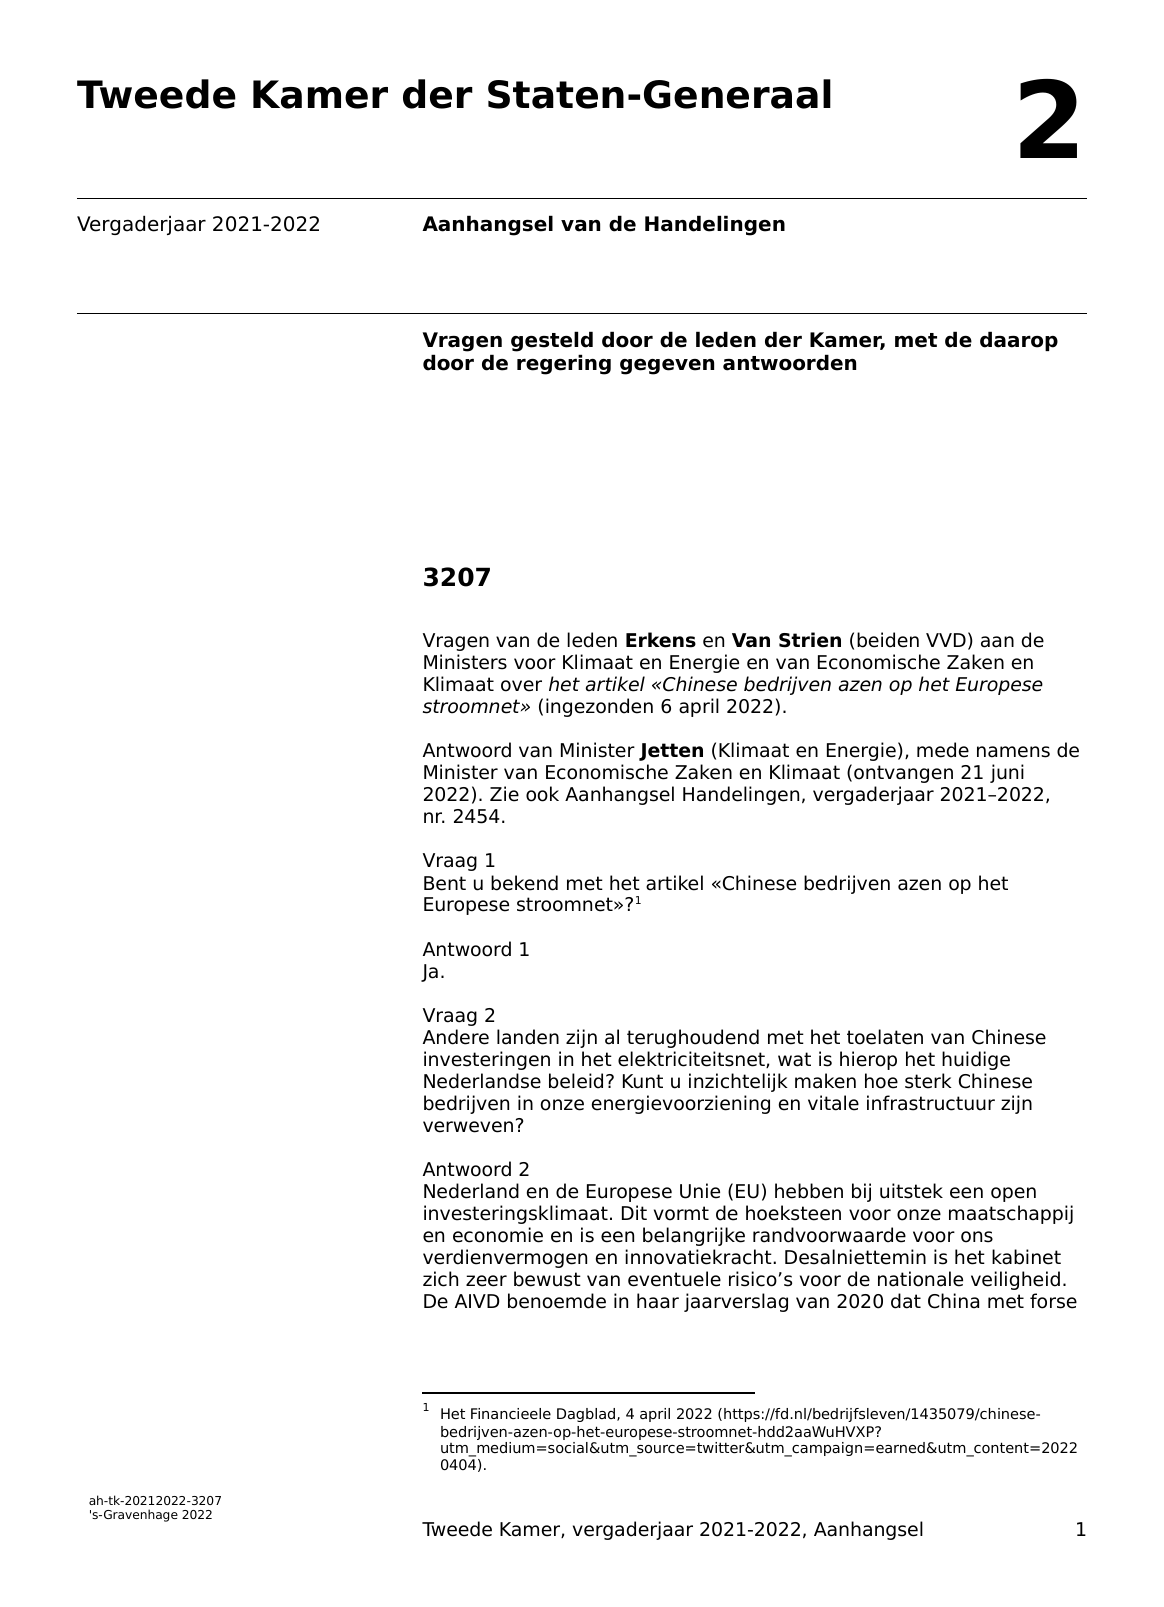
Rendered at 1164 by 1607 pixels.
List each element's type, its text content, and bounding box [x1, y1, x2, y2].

text Bent u bekend met het artikel «Chinese bedrijven azen op het Europese stroomnet»? [422, 872, 1087, 916]
text Vraag 2 [422, 1005, 1087, 1027]
text 's-Gravenhage 2022 [88, 1508, 323, 1522]
text Het Financieele Dagblad, 4 april 2022 (https://fd.nl/bedrijfsleven/1435079/chinese-bedrijven-azen-op-het-europese-stroomnet-hdd2aaWuHVXP?utm_medium=social&utm_source=twitter&utm_campaign=earned&utm_content=20220404). [422, 1402, 1087, 1474]
text 3207 [422, 563, 1087, 592]
table_header 2 [886, 59, 1087, 198]
text Nederland en de Europese Unie (EU) hebben bij uitstek een open investeringsklimaat. Dit vormt de hoeksteen voor onze maatschappij en economie en is een belangrijke randvoorwaarde voor ons verdienvermogen en innovatiekracht. Desalniettemin is het kabinet zich zeer bewust van eventuele risico’s voor de nationale veiligheid. De AIVD benoemde in haar jaarverslag van 2020 dat China met forse [422, 1181, 1087, 1313]
text Antwoord van Minister Jetten (Klimaat en Energie), mede namens de Minister van Economische Zaken en Klimaat (ontvangen 21 juni 2022). Zie ook Aanhangsel Handelingen, vergaderjaar 2021–2022, nr. 2454. [422, 740, 1087, 828]
text Antwoord 1 [422, 938, 1087, 961]
text ah-tk-20212022-3207 [88, 1494, 323, 1508]
table_cell [77, 314, 422, 375]
text Vragen van de leden Erkens en Van Strien (beiden VVD) aan de Ministers voor Klimaat en Energie en van Economische Zaken en Klimaat over het artikel «Chinese bedrijven azen op het Europese stroomnet» (ingezonden 6 april 2022). [422, 630, 1087, 718]
table_cell Vergaderjaar 2021-2022 [77, 199, 422, 313]
text Antwoord 2 [422, 1159, 1087, 1181]
text Ja. [422, 961, 1087, 982]
text Vraag 1 [422, 850, 1087, 872]
table_cell Aanhangsel van de Handelingen [422, 199, 1087, 313]
table_header Tweede Kamer der Staten-Generaal [77, 59, 886, 198]
table_cell Vragen gesteld door de leden der Kamer, met de daarop door de regering gegeven antwoorden [422, 314, 1087, 375]
text Andere landen zijn al terughoudend met het toelaten van Chinese investeringen in het elektriciteitsnet, wat is hierop het huidige Nederlandse beleid? Kunt u inzichtelijk maken hoe sterk Chinese bedrijven in onze energievoorziening en vitale infrastructuur zijn verweven? [422, 1027, 1087, 1137]
